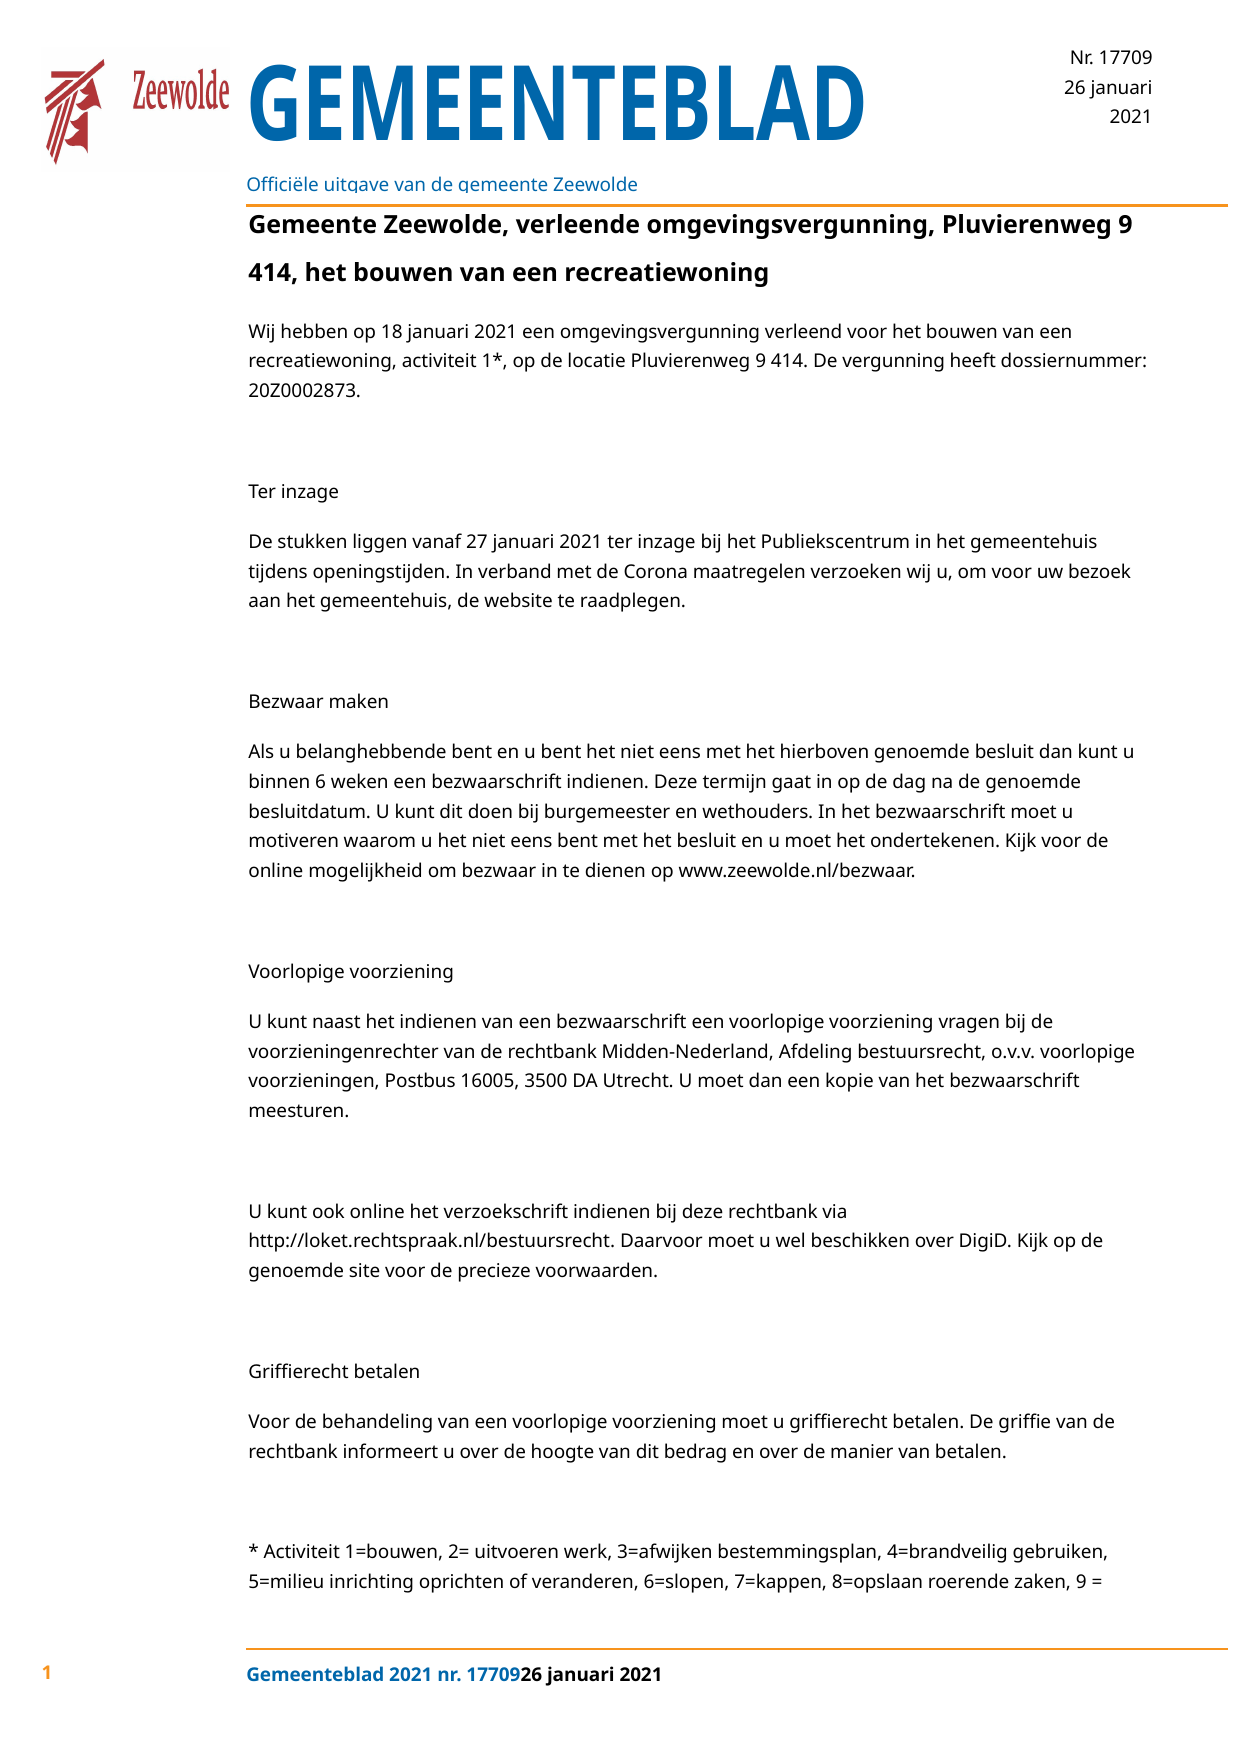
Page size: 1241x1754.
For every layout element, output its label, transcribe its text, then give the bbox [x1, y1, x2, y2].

text U kunt naast het indienen van een bezwaarschrift een voorlopige voorziening vragen bij de voorzieningenrechter van de rechtbank Midden-Nederland, Afdeling bestuursrecht, o.v.v. voorlopige voorzieningen, Postbus 16005, 3500 DA Utrecht. U moet dan een kopie van het bezwaarschrift meesturen. [248, 1008, 1152, 1123]
text U kunt ook online het verzoekschrift indienen bij deze rechtbank via http://loket.rechtspraak.nl/bestuursrecht. Daarvoor moet u wel beschikken over DigiD. Kijk op de genoemde site voor de precieze voorwaarden. [248, 1198, 1152, 1283]
text * Activiteit 1=bouwen, 2= uitvoeren werk, 3=afwijken bestemmingsplan, 4=brandveilig gebruiken, 5=milieu inrichting oprichten of veranderen, 6=slopen, 7=kappen, 8=opslaan roerende zaken, 9 = [248, 1539, 1152, 1594]
text De stukken liggen vanaf 27 januari 2021 ter inzage bij het Publiekscentrum in het gemeentehuis tijdens openingstijden. In verband met de Corona maatregelen verzoeken wij u, om voor uw bezoek aan het gemeentehuis, de website te raadplegen. [248, 528, 1152, 613]
text Bezwaar maken [248, 688, 1152, 714]
text Wij hebben op 18 januari 2021 een omgevingsvergunning verleend voor het bouwen van een recreatiewoning, activiteit 1*, op de locatie Pluvierenweg 9 414. De vergunning heeft dossiernummer: 20Z0002873. [248, 318, 1152, 403]
text Voorlopige voorziening [248, 958, 1152, 984]
text Ter inzage [248, 478, 1152, 504]
text Griffierecht betalen [248, 1358, 1152, 1384]
text Als u belanghebbende bent en u bent het niet eens met het hierboven genoemde besluit dan kunt u binnen 6 weken een bezwaarschrift indienen. Deze termijn gaat in op de dag na de genoemde besluitdatum. U kunt dit doen bij burgemeester en wethouders. In het bezwaarschrift moet u motiveren waarom u het niet eens bent met het besluit en u moet het ondertekenen. Kijk voor de online mogelijkheid om bezwaar in te dienen op www.zeewolde.nl/bezwaar. [248, 739, 1152, 883]
text Voor de behandeling van een voorlopige voorziening moet u griffierecht betalen. De griffie van de rechtbank informeert u over de hoogte van dit bedrag en over de manier van betalen. [248, 1408, 1152, 1464]
picture [41, 47, 231, 172]
text Gemeente Zeewolde, verleende omgevingsvergunning, Pluvierenweg 9 414, het bouwen van een recreatiewoning [248, 207, 1152, 288]
